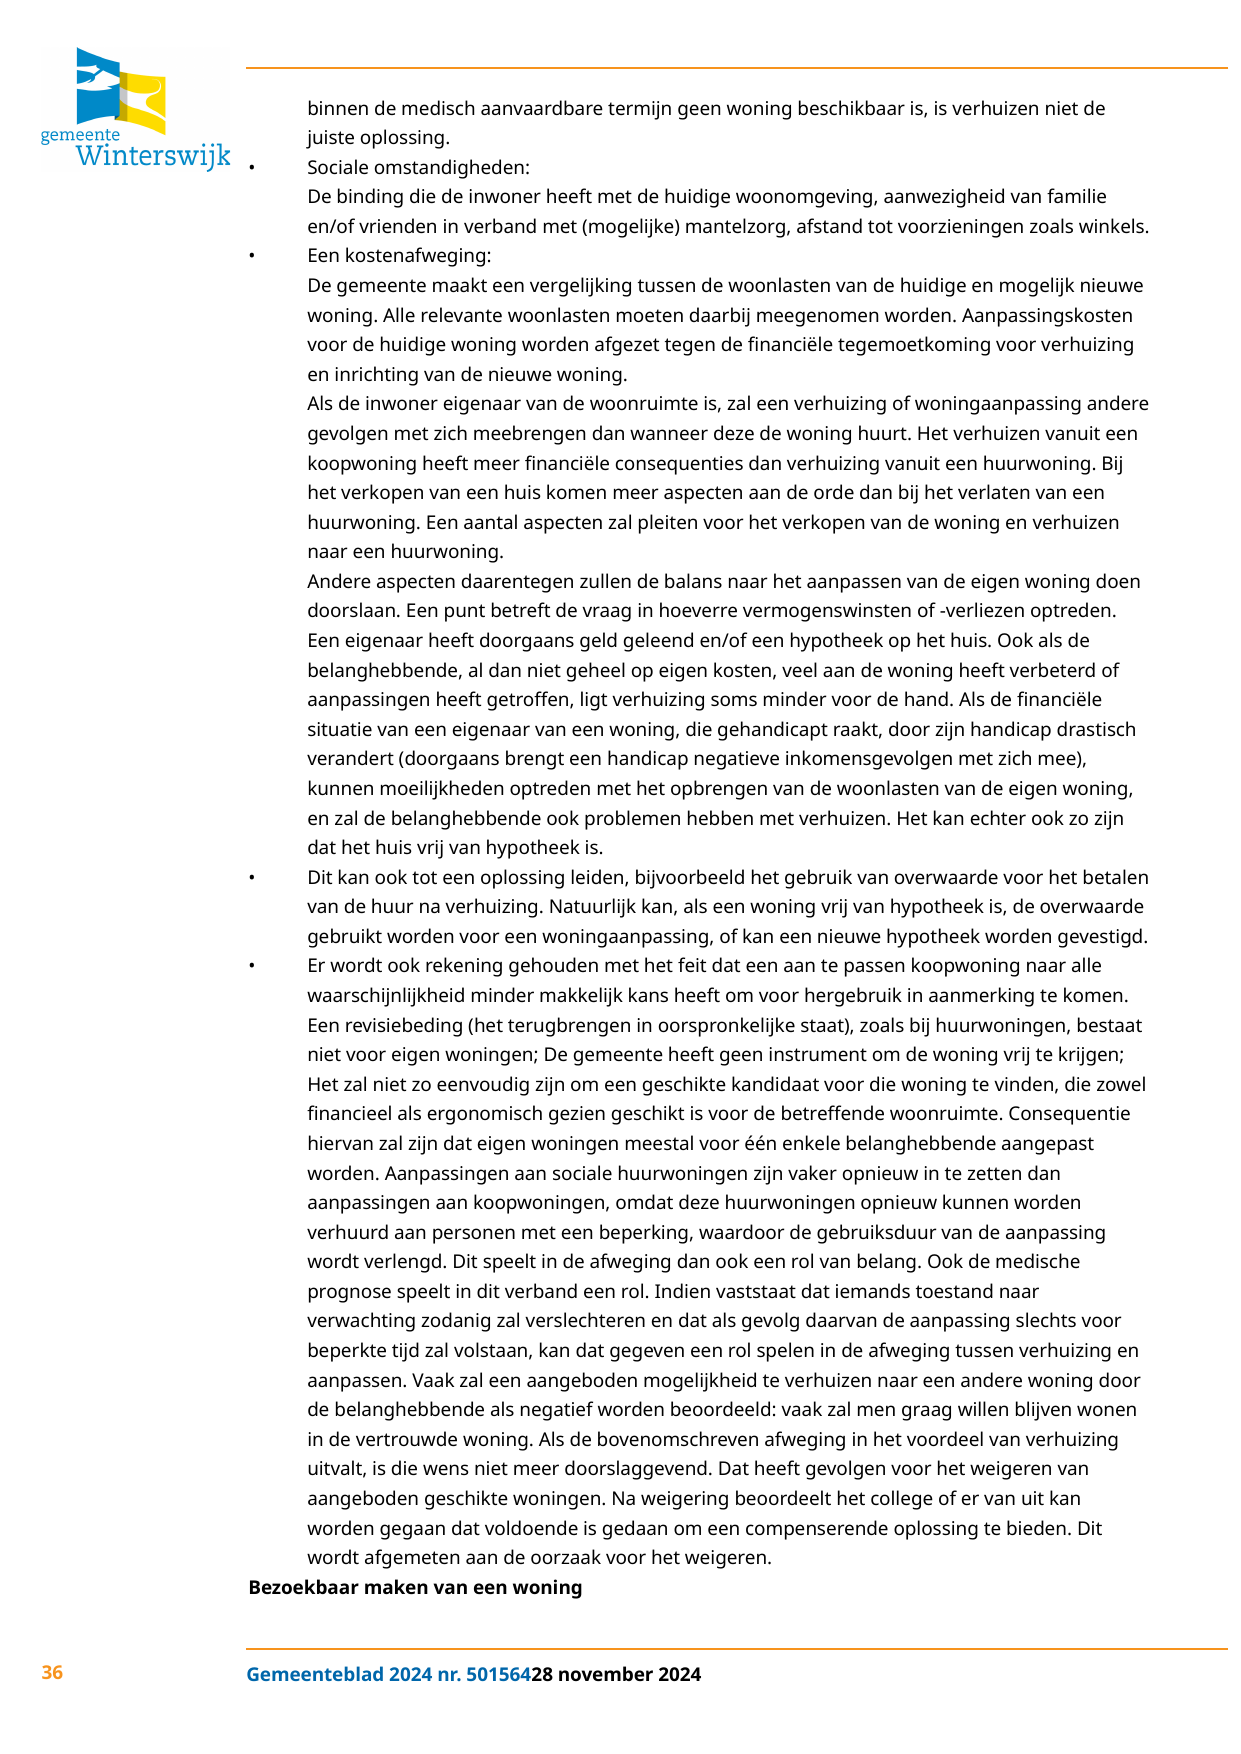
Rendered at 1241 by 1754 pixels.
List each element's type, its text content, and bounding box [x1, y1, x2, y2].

list Sociale omstandigheden: [248, 154, 1152, 180]
list De gemeente maakt een vergelijking tussen de woonlasten van de huidige en mogelijk nieuwe woning. Alle relevante woonlasten moeten daarbij meegenomen worden. Aanpassingskosten voor de huidige woning worden afgezet tegen de financiële tegemoetkoming voor verhuizing en inrichting van de nieuwe woning. [248, 272, 1152, 387]
text Bezoekbaar maken van een woning [248, 1574, 1152, 1600]
list binnen de medisch aanvaardbare termijn geen woning beschikbaar is, is verhuizen niet de juiste oplossing. [248, 95, 1152, 150]
list Er wordt ook rekening gehouden met het feit dat een aan te passen koopwoning naar alle waarschijnlijkheid minder makkelijk kans heeft om voor hergebruik in aanmerking te komen. Een revisiebeding (het terugbrengen in oorspronkelijke staat), zoals bij huurwoningen, bestaat niet voor eigen woningen; De gemeente heeft geen instrument om de woning vrij te krijgen; Het zal niet zo eenvoudig zijn om een geschikte kandidaat voor die woning te vinden, die zowel financieel als ergonomisch gezien geschikt is voor de betreffende woonruimte. Consequentie hiervan zal zijn dat eigen woningen meestal voor één enkele belanghebbende aangepast worden. Aanpassingen aan sociale huurwoningen zijn vaker opnieuw in te zetten dan aanpassingen aan koopwoningen, omdat deze huurwoningen opnieuw kunnen worden verhuurd aan personen met een beperking, waardoor de gebruiksduur van de aanpassing wordt verlengd. Dit speelt in de afweging dan ook een rol van belang. Ook de medische prognose speelt in dit verband een rol. Indien vaststaat dat iemands toestand naar verwachting zodanig zal verslechteren en dat als gevolg daarvan de aanpassing slechts voor beperkte tijd zal volstaan, kan dat gegeven een rol spelen in de afweging tussen verhuizing en aanpassen. Vaak zal een aangeboden mogelijkheid te verhuizen naar een andere woning door de belanghebbende als negatief worden beoordeeld: vaak zal men graag willen blijven wonen in de vertrouwde woning. Als de bovenomschreven afweging in het voordeel van verhuizing uitvalt, is die wens niet meer doorslaggevend. Dat heeft gevolgen voor het weigeren van aangeboden geschikte woningen. Na weigering beoordeelt het college of er van uit kan worden gegaan dat voldoende is gedaan om een compenserende oplossing te bieden. Dit wordt afgemeten aan de oorzaak voor het weigeren. [248, 953, 1152, 1570]
picture [225, 153, 231, 162]
list Als de inwoner eigenaar van de woonruimte is, zal een verhuizing of woningaanpassing andere gevolgen met zich meebrengen dan wanneer deze de woning huurt. Het verhuizen vanuit een koopwoning heeft meer financiële consequenties dan verhuizing vanuit een huurwoning. Bij het verkopen van een huis komen meer aspecten aan de orde dan bij het verlaten van een huurwoning. Een aantal aspecten zal pleiten voor het verkopen van de woning en verhuizen naar een huurwoning. [248, 391, 1152, 564]
list Dit kan ook tot een oplossing leiden, bijvoorbeeld het gebruik van overwaarde voor het betalen van de huur na verhuizing. Natuurlijk kan, als een woning vrij van hypotheek is, de overwaarde gebruikt worden voor een woningaanpassing, of kan een nieuwe hypotheek worden gevestigd. [248, 864, 1152, 949]
list Een kostenafweging: [248, 243, 1152, 268]
list De binding die de inwoner heeft met de huidige woonomgeving, aanwezigheid van familie en/of vrienden in verband met (mogelijke) mantelzorg, afstand tot voorzieningen zoals winkels. [248, 183, 1152, 239]
picture [41, 47, 231, 172]
list Andere aspecten daarentegen zullen de balans naar het aanpassen van de eigen woning doen doorslaan. Een punt betreft de vraag in hoeverre vermogenswinsten of -verliezen optreden. Een eigenaar heeft doorgaans geld geleend en/of een hypotheek op het huis. Ook als de belanghebbende, al dan niet geheel op eigen kosten, veel aan de woning heeft verbeterd of aanpassingen heeft getroffen, ligt verhuizing soms minder voor de hand. Als de financiële situatie van een eigenaar van een woning, die gehandicapt raakt, door zijn handicap drastisch verandert (doorgaans brengt een handicap negatieve inkomensgevolgen met zich mee), kunnen moeilijkheden optreden met het opbrengen van de woonlasten van de eigen woning, en zal de belanghebbende ook problemen hebben met verhuizen. Het kan echter ook zo zijn dat het huis vrij van hypotheek is. [248, 568, 1152, 860]
